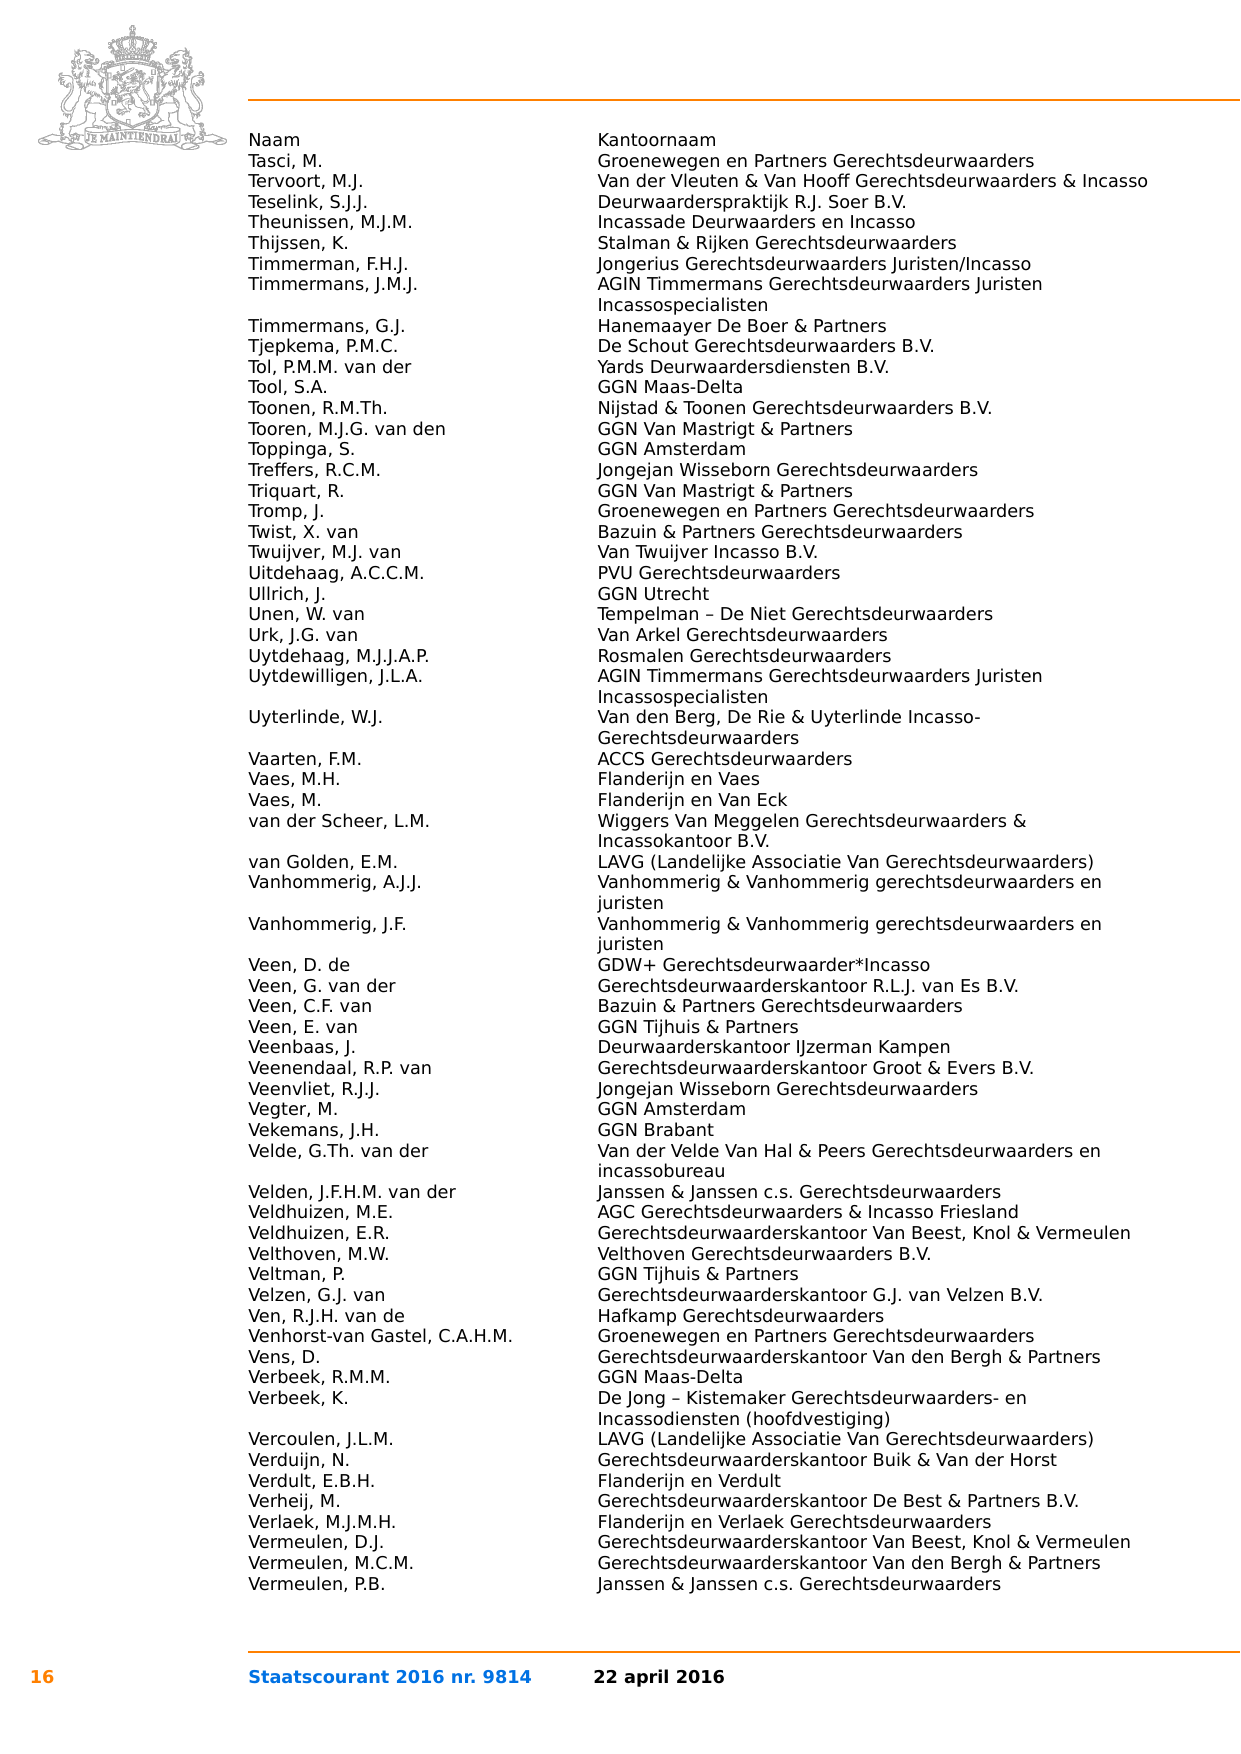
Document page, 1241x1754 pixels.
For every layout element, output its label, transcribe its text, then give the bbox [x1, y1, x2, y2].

table_cell Deurwaarderspraktijk R.J. Soer B.V. [591, 192, 1163, 212]
table_cell Verduijn, N. [248, 1450, 591, 1471]
table_cell Vermeulen, M.C.M. [248, 1553, 591, 1574]
table_cell Vanhommerig & Vanhommerig gerechtsdeurwaarders en juristen [591, 914, 1163, 955]
table_cell Incassade Deurwaarders en Incasso [591, 213, 1163, 233]
table_cell Tool, S.A. [248, 378, 591, 398]
table_cell Gerechtsdeurwaarderskantoor Van Beest, Knol & Vermeulen [591, 1533, 1163, 1553]
table_cell Vens, D. [248, 1347, 591, 1367]
table_cell Jongejan Wisseborn Gerechtsdeurwaarders [591, 460, 1163, 481]
table_cell GGN Tijhuis & Partners [591, 1264, 1163, 1285]
picture [38, 25, 227, 150]
table_cell AGIN Timmermans Gerechtsdeurwaarders Juristen Incassospecialisten [591, 666, 1163, 707]
table_cell Bazuin & Partners Gerechtsdeurwaarders [591, 522, 1163, 542]
table_cell Groenewegen en Partners Gerechtsdeurwaarders [591, 501, 1163, 522]
table_cell Vekemans, J.H. [248, 1120, 591, 1141]
table_cell Van der Vleuten & Van Hooff Gerechtsdeurwaarders & Incasso [591, 171, 1163, 192]
table_cell Treffers, R.C.M. [248, 460, 591, 481]
table_cell Gerechtsdeurwaarderskantoor G.J. van Velzen B.V. [591, 1285, 1163, 1306]
table_cell Teselink, S.J.J. [248, 192, 591, 212]
table_cell Verdult, E.B.H. [248, 1471, 591, 1491]
table_cell Gerechtsdeurwaarderskantoor Van Beest, Knol & Vermeulen [591, 1223, 1163, 1244]
table_cell Van Twuijver Incasso B.V. [591, 543, 1163, 563]
table_cell ACCS Gerechtsdeurwaarders [591, 749, 1163, 769]
table_cell Veen, G. van der [248, 976, 591, 996]
table_cell Veen, C.F. van [248, 996, 591, 1017]
table_cell GDW+ Gerechtsdeurwaarder*Incasso [591, 955, 1163, 976]
table_cell van der Scheer, L.M. [248, 811, 591, 852]
table_cell Veenbaas, J. [248, 1038, 591, 1058]
table_cell Tervoort, M.J. [248, 171, 591, 192]
table_cell Timmerman, F.H.J. [248, 254, 591, 274]
table_cell Van der Velde Van Hal & Peers Gerechtsdeurwaarders en incassobureau [591, 1141, 1163, 1182]
table_cell GGN Brabant [591, 1120, 1163, 1141]
table_cell Rosmalen Gerechtsdeurwaarders [591, 646, 1163, 666]
table_cell Toonen, R.M.Th. [248, 398, 591, 419]
table_cell Janssen & Janssen c.s. Gerechtsdeurwaarders [591, 1182, 1163, 1202]
table_cell Van den Berg, De Rie & Uyterlinde Incasso-Gerechtsdeurwaarders [591, 708, 1163, 749]
table_cell Flanderijn en Vaes [591, 769, 1163, 790]
table_cell GGN Amsterdam [591, 439, 1163, 460]
table_cell Vaarten, F.M. [248, 749, 591, 769]
table_cell Veenvliet, R.J.J. [248, 1079, 591, 1099]
table_cell Van Arkel Gerechtsdeurwaarders [591, 625, 1163, 646]
table_cell Flanderijn en Verlaek Gerechtsdeurwaarders [591, 1512, 1163, 1532]
table_cell Bazuin & Partners Gerechtsdeurwaarders [591, 996, 1163, 1017]
table_cell Yards Deurwaardersdiensten B.V. [591, 357, 1163, 377]
table_cell Tol, P.M.M. van der [248, 357, 591, 377]
table_cell Jongerius Gerechtsdeurwaarders Juristen/Incasso [591, 254, 1163, 274]
table_cell Verbeek, R.M.M. [248, 1368, 591, 1388]
table_cell Velzen, G.J. van [248, 1285, 591, 1306]
table_cell Timmermans, G.J. [248, 316, 591, 336]
table_cell van Golden, E.M. [248, 852, 591, 872]
table_cell Vanhommerig, J.F. [248, 914, 591, 955]
table_cell Nijstad & Toonen Gerechtsdeurwaarders B.V. [591, 398, 1163, 419]
table_cell Thijssen, K. [248, 233, 591, 254]
table_cell LAVG (Landelijke Associatie Van Gerechtsdeurwaarders) [591, 1429, 1163, 1450]
table_cell Veenendaal, R.P. van [248, 1058, 591, 1079]
table_cell Theunissen, M.J.M. [248, 213, 591, 233]
table_cell Velde, G.Th. van der [248, 1141, 591, 1182]
table_cell Uyterlinde, W.J. [248, 708, 591, 749]
table_cell Velthoven Gerechtsdeurwaarders B.V. [591, 1244, 1163, 1264]
table_cell Urk, J.G. van [248, 625, 591, 646]
table_cell Uitdehaag, A.C.C.M. [248, 563, 591, 584]
table_cell Vercoulen, J.L.M. [248, 1429, 591, 1450]
table_cell De Jong – Kistemaker Gerechtsdeurwaarders- en Incassodiensten (hoofdvestiging) [591, 1388, 1163, 1429]
table_cell PVU Gerechtsdeurwaarders [591, 563, 1163, 584]
table_cell Stalman & Rijken Gerechtsdeurwaarders [591, 233, 1163, 254]
table_cell Unen, W. van [248, 604, 591, 625]
table_cell Twist, X. van [248, 522, 591, 542]
table_cell Vegter, M. [248, 1099, 591, 1120]
table_cell GGN Utrecht [591, 584, 1163, 604]
table_cell Tempelman – De Niet Gerechtsdeurwaarders [591, 604, 1163, 625]
table_cell Vermeulen, D.J. [248, 1533, 591, 1553]
table_header Naam [248, 130, 591, 151]
table_cell Verheij, M. [248, 1491, 591, 1512]
table_cell Uytdehaag, M.J.J.A.P. [248, 646, 591, 666]
table_cell GGN Maas-Delta [591, 1368, 1163, 1388]
table_cell AGC Gerechtsdeurwaarders & Incasso Friesland [591, 1203, 1163, 1223]
table_header Kantoornaam [591, 130, 1163, 151]
table_cell LAVG (Landelijke Associatie Van Gerechtsdeurwaarders) [591, 852, 1163, 872]
table_cell Groenewegen en Partners Gerechtsdeurwaarders [591, 151, 1163, 171]
table_cell Hanemaayer De Boer & Partners [591, 316, 1163, 336]
table_cell Tasci, M. [248, 151, 591, 171]
table_cell Veldhuizen, E.R. [248, 1223, 591, 1244]
table_cell Groenewegen en Partners Gerechtsdeurwaarders [591, 1326, 1163, 1347]
table_cell Triquart, R. [248, 481, 591, 501]
table_cell GGN Van Mastrigt & Partners [591, 419, 1163, 439]
table_cell Gerechtsdeurwaarderskantoor Buik & Van der Horst [591, 1450, 1163, 1471]
table_cell Timmermans, J.M.J. [248, 274, 591, 316]
table_cell GGN Amsterdam [591, 1099, 1163, 1120]
table_cell Gerechtsdeurwaarderskantoor Van den Bergh & Partners [591, 1347, 1163, 1367]
table_cell Jongejan Wisseborn Gerechtsdeurwaarders [591, 1079, 1163, 1099]
table_cell Verlaek, M.J.M.H. [248, 1512, 591, 1532]
table_cell Vaes, M.H. [248, 769, 591, 790]
table_cell Veldhuizen, M.E. [248, 1203, 591, 1223]
table_cell Veen, D. de [248, 955, 591, 976]
table_cell Gerechtsdeurwaarderskantoor De Best & Partners B.V. [591, 1491, 1163, 1512]
table_cell Vaes, M. [248, 790, 591, 811]
table_cell Hafkamp Gerechtsdeurwaarders [591, 1306, 1163, 1326]
table_cell GGN Maas-Delta [591, 378, 1163, 398]
table_cell Deurwaarderskantoor IJzerman Kampen [591, 1038, 1163, 1058]
table_cell Tooren, M.J.G. van den [248, 419, 591, 439]
table_cell GGN Van Mastrigt & Partners [591, 481, 1163, 501]
table_cell Twuijver, M.J. van [248, 543, 591, 563]
table_cell Janssen & Janssen c.s. Gerechtsdeurwaarders [591, 1574, 1163, 1594]
table_cell Gerechtsdeurwaarderskantoor R.L.J. van Es B.V. [591, 976, 1163, 996]
table_cell Veen, E. van [248, 1017, 591, 1037]
table_cell Flanderijn en Van Eck [591, 790, 1163, 811]
table_cell Veltman, P. [248, 1264, 591, 1285]
table_cell Vermeulen, P.B. [248, 1574, 591, 1594]
table_cell Toppinga, S. [248, 439, 591, 460]
table_cell Velden, J.F.H.M. van der [248, 1182, 591, 1202]
table_cell Velthoven, M.W. [248, 1244, 591, 1264]
table_cell Tromp, J. [248, 501, 591, 522]
table_cell GGN Tijhuis & Partners [591, 1017, 1163, 1037]
table_cell AGIN Timmermans Gerechtsdeurwaarders Juristen Incassospecialisten [591, 274, 1163, 316]
table_cell Wiggers Van Meggelen Gerechtsdeurwaarders & Incassokantoor B.V. [591, 811, 1163, 852]
table_cell Flanderijn en Verdult [591, 1471, 1163, 1491]
table_cell Ullrich, J. [248, 584, 591, 604]
table_cell Vanhommerig, A.J.J. [248, 873, 591, 914]
table_cell Venhorst-van Gastel, C.A.H.M. [248, 1326, 591, 1347]
table_cell Gerechtsdeurwaarderskantoor Groot & Evers B.V. [591, 1058, 1163, 1079]
table_cell Tjepkema, P.M.C. [248, 336, 591, 357]
table_cell Ven, R.J.H. van de [248, 1306, 591, 1326]
table_cell Uytdewilligen, J.L.A. [248, 666, 591, 707]
table_cell Vanhommerig & Vanhommerig gerechtsdeurwaarders en juristen [591, 873, 1163, 914]
table_cell De Schout Gerechtsdeurwaarders B.V. [591, 336, 1163, 357]
table_cell Verbeek, K. [248, 1388, 591, 1429]
table_cell Gerechtsdeurwaarderskantoor Van den Bergh & Partners [591, 1553, 1163, 1574]
